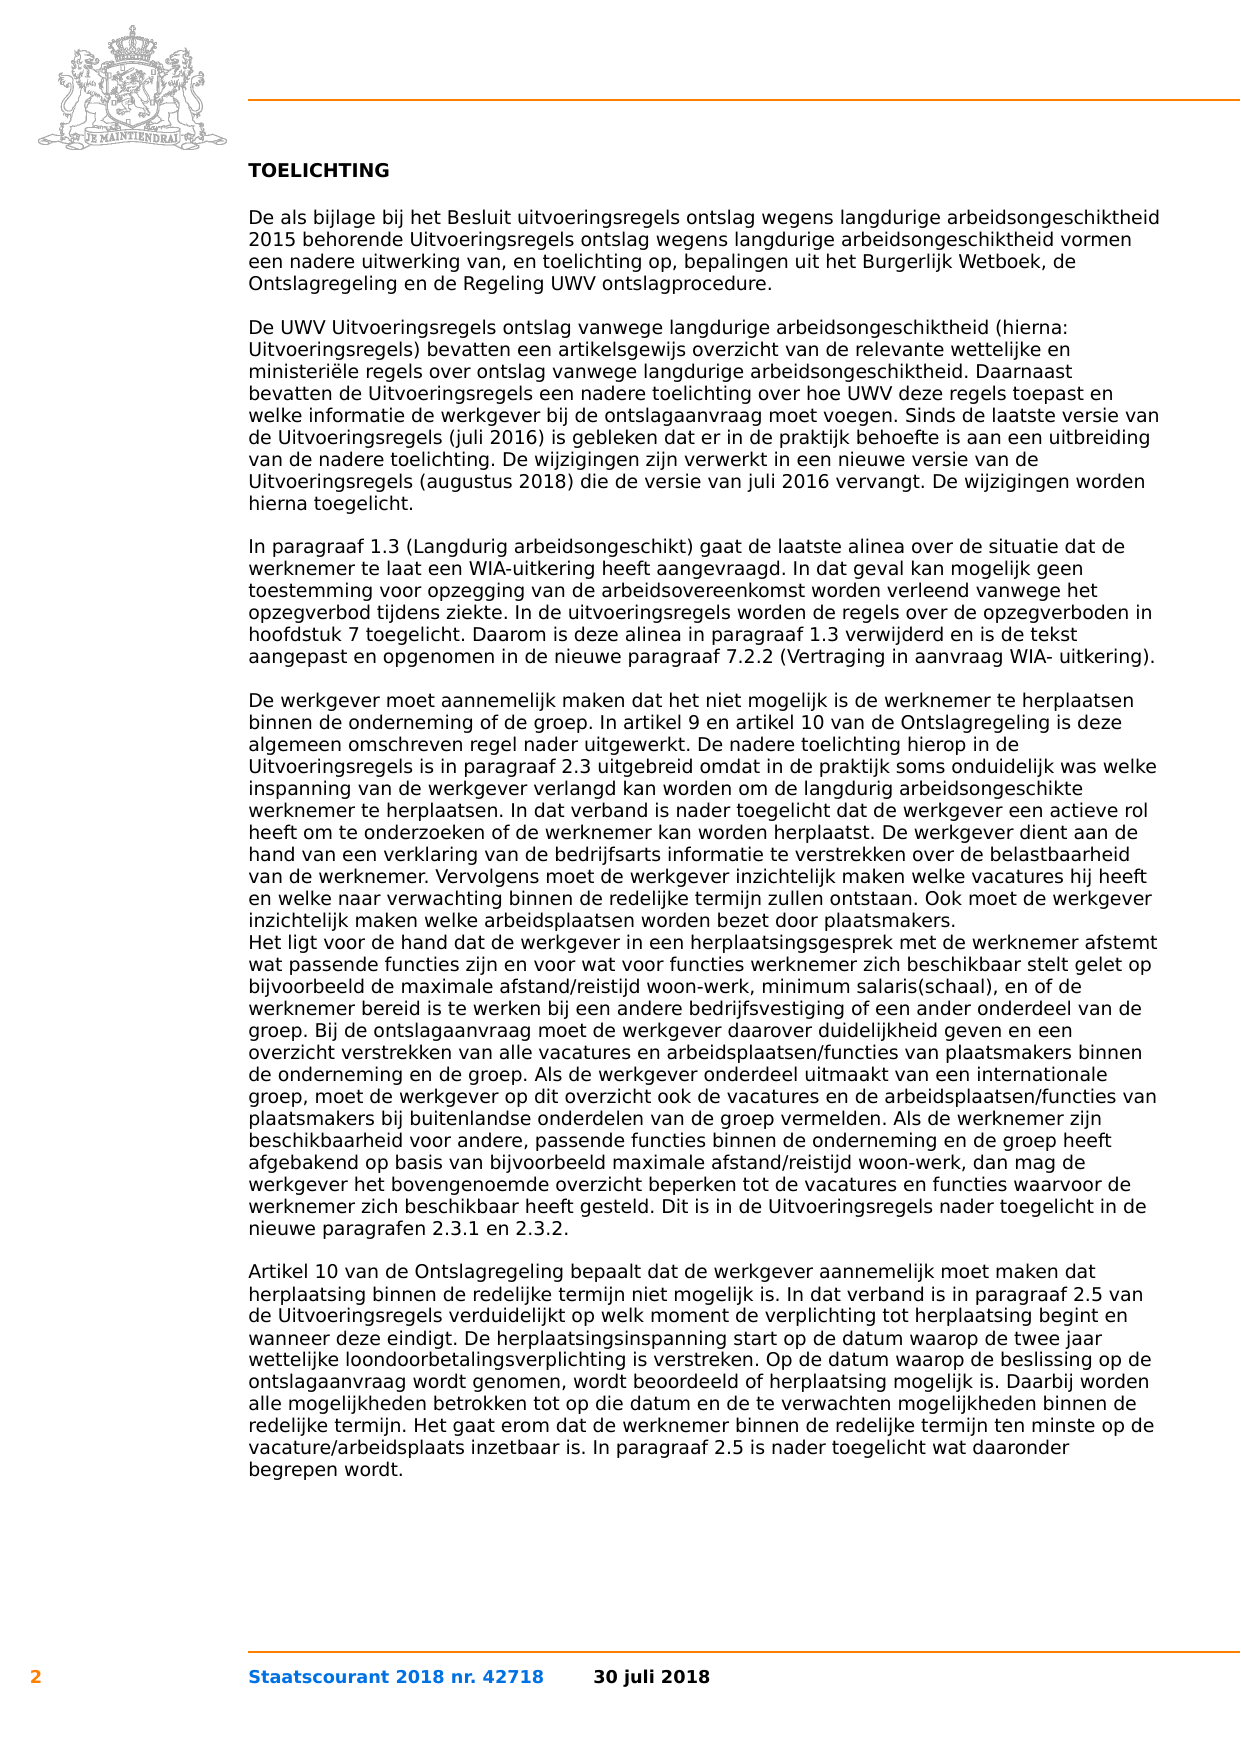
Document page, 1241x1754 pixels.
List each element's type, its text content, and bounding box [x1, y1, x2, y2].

text Artikel 10 van de Ontslagregeling bepaalt dat de werkgever aannemelijk moet maken dat herplaatsing binnen de redelijke termijn niet mogelijk is. In dat verband is in paragraaf 2.5 van de Uitvoeringsregels verduidelijkt op welk moment de verplichting tot herplaatsing begint en wanneer deze eindigt. De herplaatsingsinspanning start op de datum waarop de twee jaar wettelijke loondoorbetalingsverplichting is verstreken. Op de datum waarop de beslissing op de ontslagaanvraag wordt genomen, wordt beoordeeld of herplaatsing mogelijk is. Daarbij worden alle mogelijkheden betrokken tot op die datum en de te verwachten mogelijkheden binnen de redelijke termijn. Het gaat erom dat de werknemer binnen de redelijke termijn ten minste op de vacature/arbeidsplaats inzetbaar is. In paragraaf 2.5 is nader toegelicht wat daaronder begrepen wordt. [248, 1261, 1163, 1481]
text De als bijlage bij het Besluit uitvoeringsregels ontslag wegens langdurige arbeidsongeschiktheid 2015 behorende Uitvoeringsregels ontslag wegens langdurige arbeidsongeschiktheid vormen een nadere uitwerking van, en toelichting op, bepalingen uit het Burgerlijk Wetboek, de Ontslagregeling en de Regeling UWV ontslagprocedure. [248, 207, 1163, 295]
picture [38, 25, 227, 150]
text De UWV Uitvoeringsregels ontslag vanwege langdurige arbeidsongeschiktheid (hierna: Uitvoeringsregels) bevatten een artikelsgewijs overzicht van de relevante wettelijke en ministeriële regels over ontslag vanwege langdurige arbeidsongeschiktheid. Daarnaast bevatten de Uitvoeringsregels een nadere toelichting over hoe UWV deze regels toepast en welke informatie de werkgever bij de ontslagaanvraag moet voegen. Sinds de laatste versie van de Uitvoeringsregels (juli 2016) is gebleken dat er in de praktijk behoefte is aan een uitbreiding van de nadere toelichting. De wijzigingen zijn verwerkt in een nieuwe versie van de Uitvoeringsregels (augustus 2018) die de versie van juli 2016 vervangt. De wijzigingen worden hierna toegelicht. [248, 317, 1163, 514]
text Het ligt voor de hand dat de werkgever in een herplaatsingsgesprek met de werknemer afstemt wat passende functies zijn en voor wat voor functies werknemer zich beschikbaar stelt gelet op bijvoorbeeld de maximale afstand/reistijd woon-werk, minimum salaris(schaal), en of de werknemer bereid is te werken bij een andere bedrijfsvestiging of een ander onderdeel van de groep. Bij de ontslagaanvraag moet de werkgever daarover duidelijkheid geven en een overzicht verstrekken van alle vacatures en arbeidsplaatsen/functies van plaatsmakers binnen de onderneming en de groep. Als de werkgever onderdeel uitmaakt van een internationale groep, moet de werkgever op dit overzicht ook de vacatures en de arbeidsplaatsen/functies van plaatsmakers bij buitenlandse onderdelen van de groep vermelden. Als de werknemer zijn beschikbaarheid voor andere, passende functies binnen de onderneming en de groep heeft afgebakend op basis van bijvoorbeeld maximale afstand/reistijd woon-werk, dan mag de werkgever het bovengenoemde overzicht beperken tot de vacatures en functies waarvoor de werknemer zich beschikbaar heeft gesteld. Dit is in de Uitvoeringsregels nader toegelicht in de nieuwe paragrafen 2.3.1 en 2.3.2. [248, 932, 1163, 1239]
subtitle TOELICHTING [248, 160, 1163, 182]
text De werkgever moet aannemelijk maken dat het niet mogelijk is de werknemer te herplaatsen binnen de onderneming of de groep. In artikel 9 en artikel 10 van de Ontslagregeling is deze algemeen omschreven regel nader uitgewerkt. De nadere toelichting hierop in de Uitvoeringsregels is in paragraaf 2.3 uitgebreid omdat in de praktijk soms onduidelijk was welke inspanning van de werkgever verlangd kan worden om de langdurig arbeidsongeschikte werknemer te herplaatsen. In dat verband is nader toegelicht dat de werkgever een actieve rol heeft om te onderzoeken of de werknemer kan worden herplaatst. De werkgever dient aan de hand van een verklaring van de bedrijfsarts informatie te verstrekken over de belastbaarheid van de werknemer. Vervolgens moet de werkgever inzichtelijk maken welke vacatures hij heeft en welke naar verwachting binnen de redelijke termijn zullen ontstaan. Ook moet de werkgever inzichtelijk maken welke arbeidsplaatsen worden bezet door plaatsmakers. [248, 690, 1163, 932]
text In paragraaf 1.3 (Langdurig arbeidsongeschikt) gaat de laatste alinea over de situatie dat de werknemer te laat een WIA-uitkering heeft aangevraagd. In dat geval kan mogelijk geen toestemming voor opzegging van de arbeidsovereenkomst worden verleend vanwege het opzegverbod tijdens ziekte. In de uitvoeringsregels worden de regels over de opzegverboden in hoofdstuk 7 toegelicht. Daarom is deze alinea in paragraaf 1.3 verwijderd en is de tekst aangepast en opgenomen in de nieuwe paragraaf 7.2.2 (Vertraging in aanvraag WIA- uitkering). [248, 536, 1163, 668]
